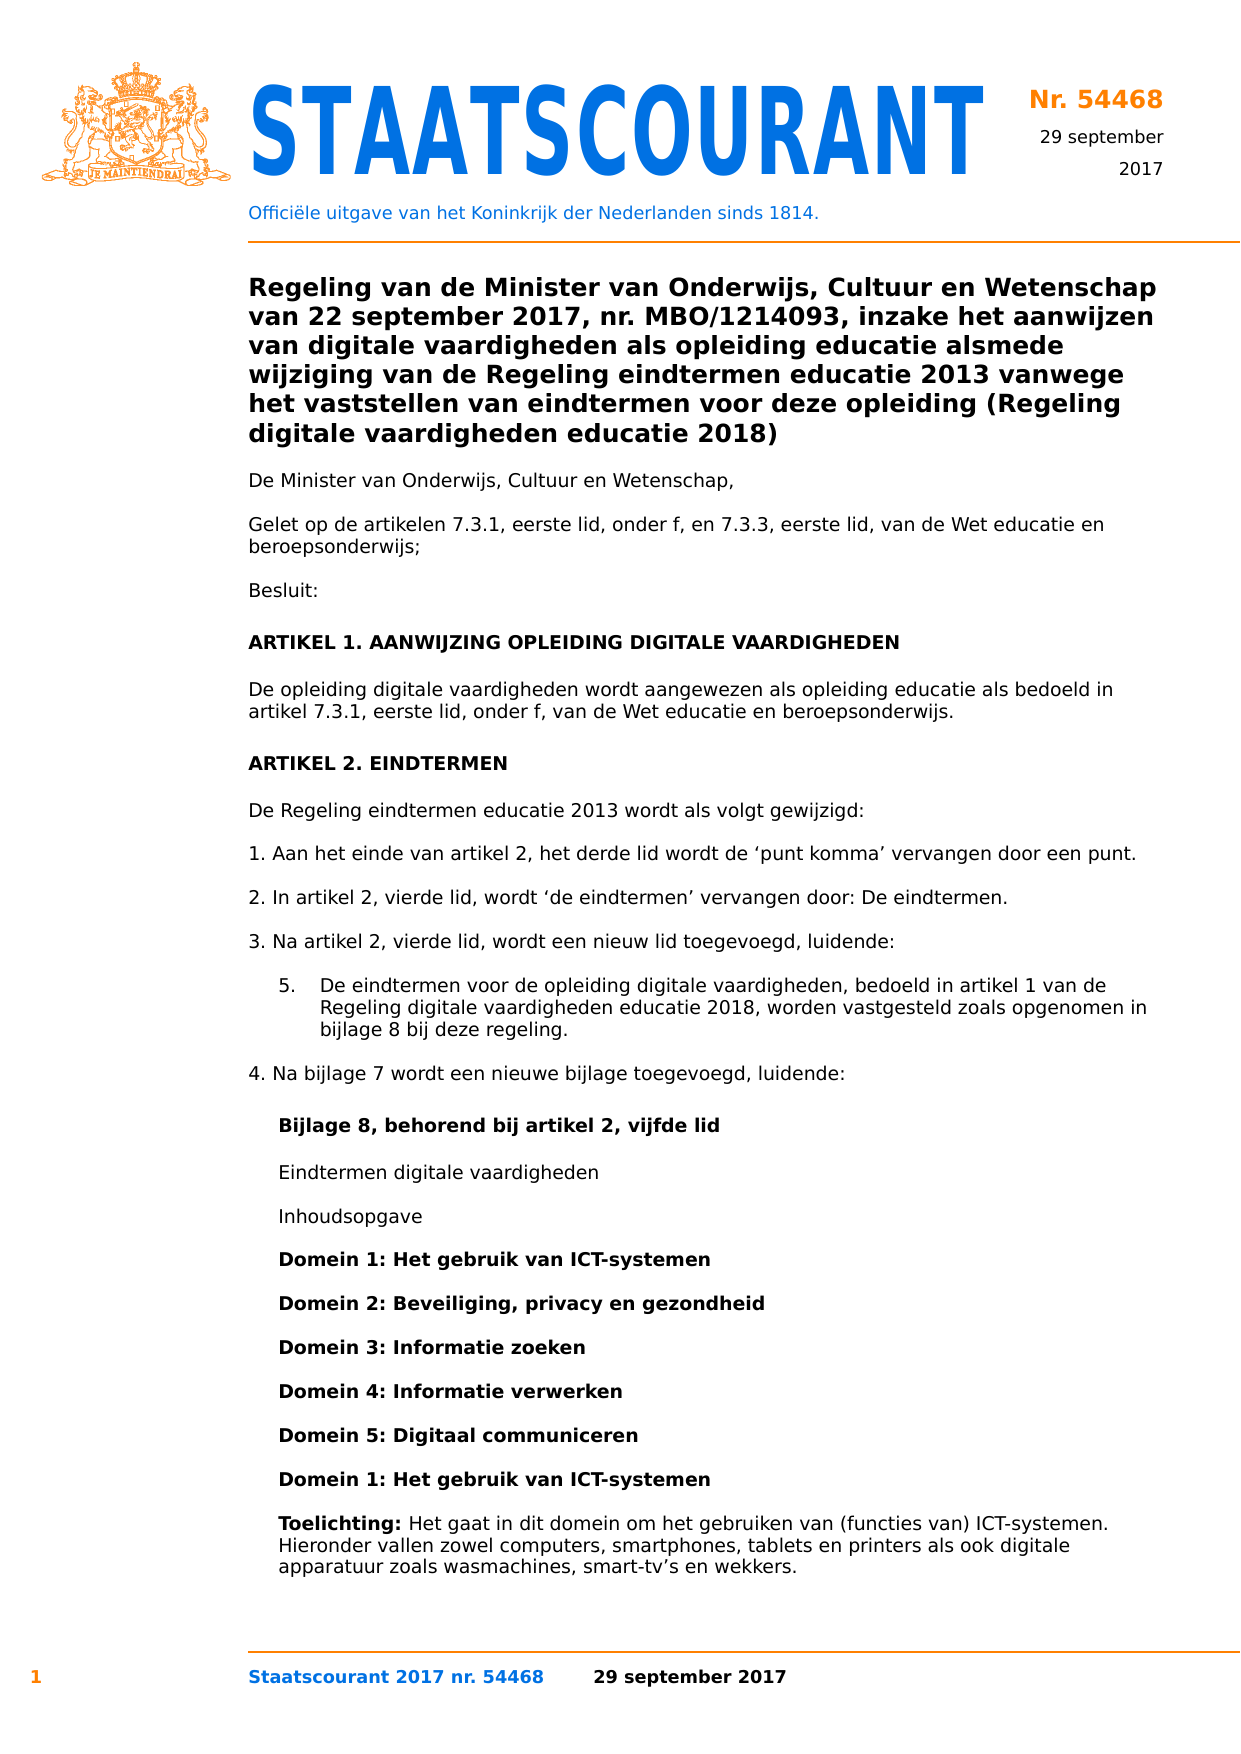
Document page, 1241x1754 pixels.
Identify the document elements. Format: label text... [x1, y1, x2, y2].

table_header Nr. 54468 [998, 62, 1240, 121]
text Domein 1: Het gebruik van ICT-systemen [278, 1249, 1163, 1271]
text Eindtermen digitale vaardigheden [278, 1162, 1163, 1184]
text 4. Na bijlage 7 wordt een nieuwe bijlage toegevoegd, luidende: [248, 1063, 1163, 1085]
text De Regeling eindtermen educatie 2013 wordt als volgt gewijzigd: [248, 799, 1163, 821]
subtitle Regeling van de Minister van Onderwijs, Cultuur en Wetenschap van 22 september 2017, nr. MBO/1214093, inzake het aanwijzen van digitale vaardigheden als opleiding educatie alsmede wijziging van de Regeling eindtermen educatie 2013 vanwege het vaststellen van eindtermen voor deze opleiding (Regeling digitale vaardigheden educatie 2018) [248, 273, 1163, 448]
text 1. Aan het einde van artikel 2, het derde lid wordt de ‘punt komma’ vervangen door een punt. [248, 843, 1163, 865]
text 3. Na artikel 2, vierde lid, wordt een nieuw lid toegevoegd, luidende: [248, 931, 1163, 953]
text De opleiding digitale vaardigheden wordt aangewezen als opleiding educatie als bedoeld in artikel 7.3.1, eerste lid, onder f, van de Wet educatie en beroepsonderwijs. [248, 678, 1163, 722]
subtitle Bijlage 8, behorend bij artikel 2, vijfde lid [278, 1115, 1163, 1137]
table_cell 29 september [998, 121, 1240, 153]
table_header STAATSCOURANT [248, 62, 998, 203]
text Domein 3: Informatie zoeken [278, 1337, 1163, 1359]
subtitle ARTIKEL 2. EINDTERMEN [248, 752, 1163, 774]
text Besluit: [248, 579, 1163, 602]
text 5. De eindtermen voor de opleiding digitale vaardigheden, bedoeld in artikel 1 van de Regeling digitale vaardigheden educatie 2018, worden vastgesteld zoals opgenomen in bijlage 8 bij deze regeling. [278, 975, 1163, 1041]
text Domein 2: Beveiliging, privacy en gezondheid [278, 1293, 1163, 1315]
text 2. In artikel 2, vierde lid, wordt ‘de eindtermen’ vervangen door: De eindtermen. [248, 887, 1163, 909]
picture [41, 62, 231, 186]
table_cell 2017 [998, 153, 1240, 203]
subtitle Domein 1: Het gebruik van ICT-systemen [278, 1469, 1163, 1491]
text Toelichting: Het gaat in dit domein om het gebruiken van (functies van) ICT-systemen. Hieronder vallen zowel computers, smartphones, tablets en printers als ook digitale apparatuur zoals wasmachines, smart-tv’s en wekkers. [278, 1512, 1163, 1578]
text Inhoudsopgave [278, 1206, 1163, 1227]
table_header [25, 62, 248, 241]
table_cell Officiële uitgave van het Koninkrijk der Nederlanden sinds 1814. [248, 203, 1240, 241]
text Domein 4: Informatie verwerken [278, 1381, 1163, 1403]
subtitle ARTIKEL 1. AANWIJZING OPLEIDING DIGITALE VAARDIGHEDEN [248, 632, 1163, 653]
text Gelet op de artikelen 7.3.1, eerste lid, onder f, en 7.3.3, eerste lid, van de Wet educatie en beroepsonderwijs; [248, 514, 1163, 558]
text De Minister van Onderwijs, Cultuur en Wetenschap, [248, 470, 1163, 492]
text Domein 5: Digitaal communiceren [278, 1425, 1163, 1447]
